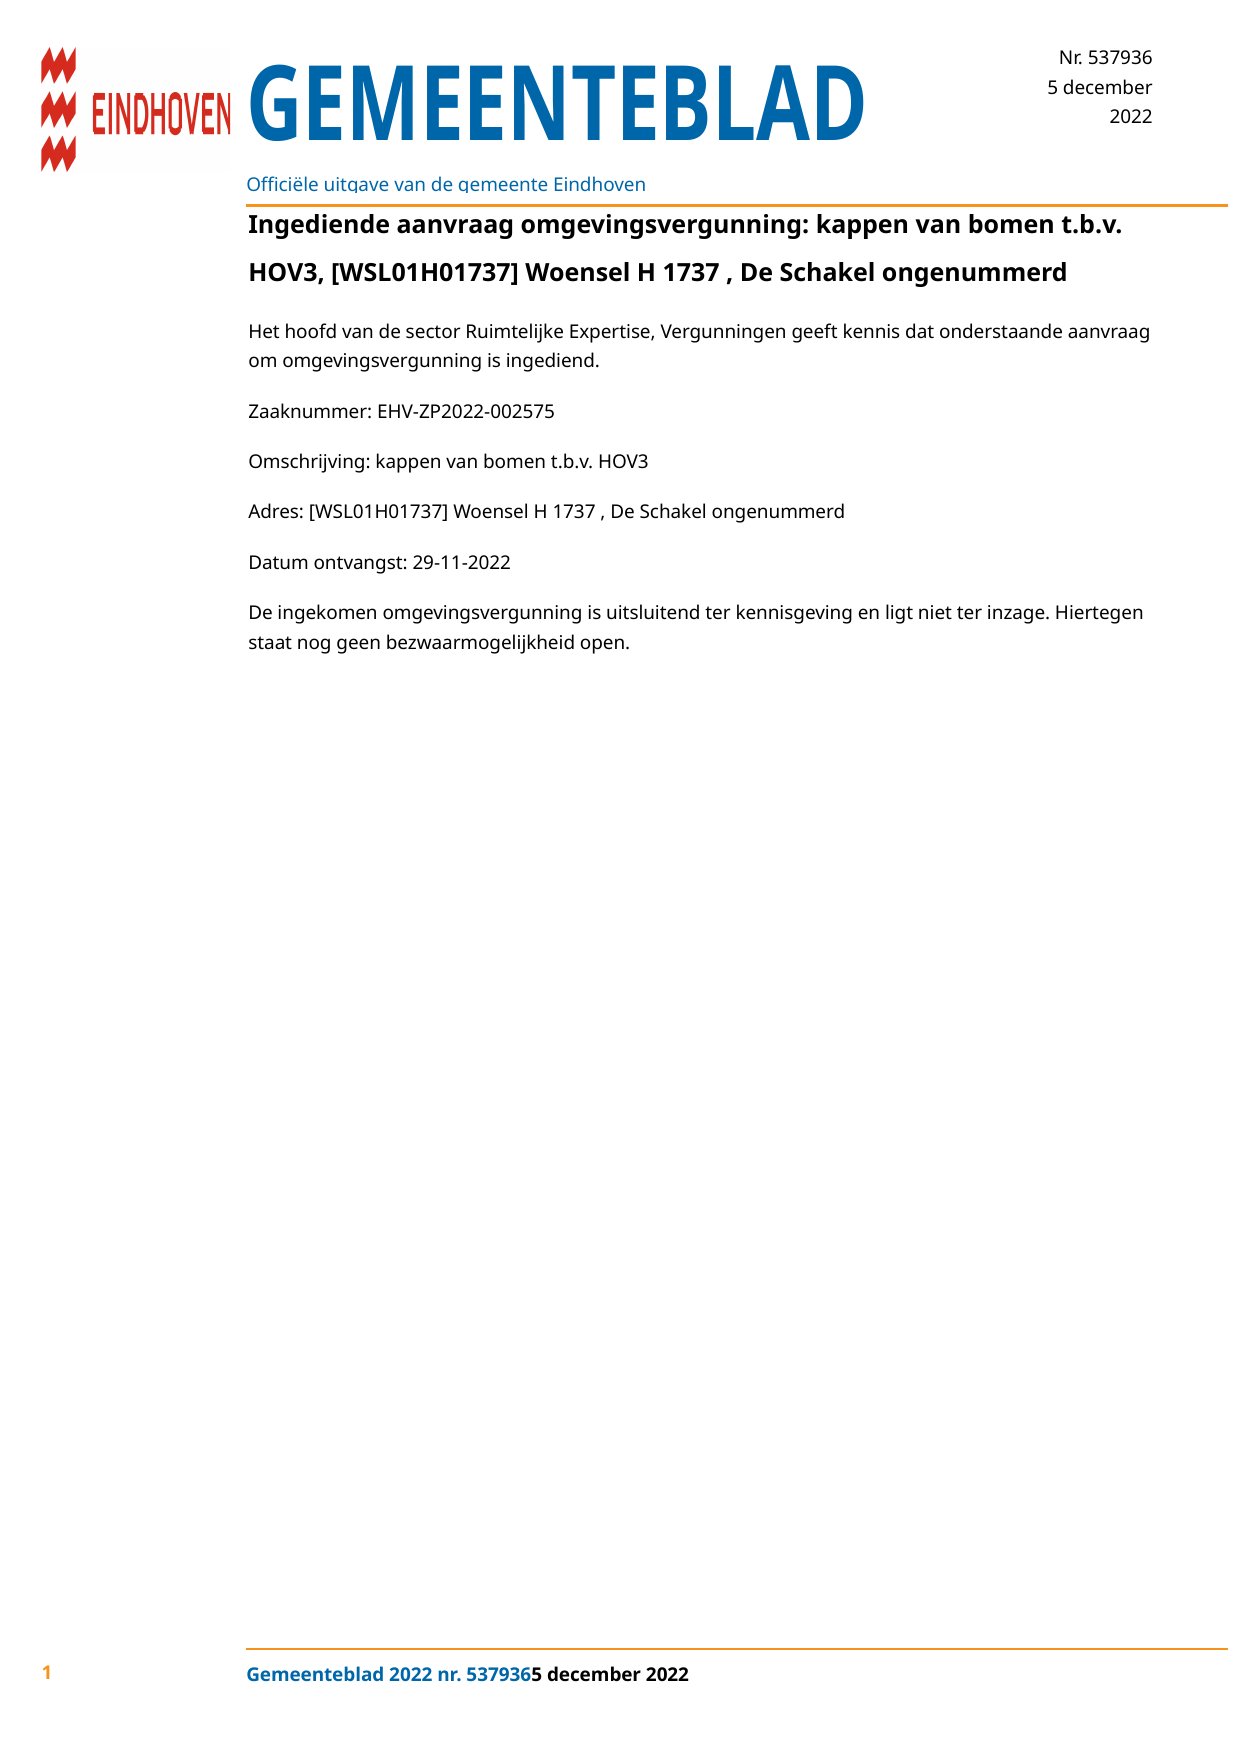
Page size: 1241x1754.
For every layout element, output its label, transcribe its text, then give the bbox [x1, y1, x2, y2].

picture [41, 47, 231, 172]
text Adres: [WSL01H01737] Woensel H 1737 , De Schakel ongenummerd [248, 499, 1152, 524]
text Omschrijving: kappen van bomen t.b.v. HOV3 [248, 448, 1152, 474]
text Het hoofd van de sector Ruimtelijke Expertise, Vergunningen geeft kennis dat onderstaande aanvraag om omgevingsvergunning is ingediend. [248, 318, 1152, 373]
text De ingekomen omgevingsvergunning is uitsluitend ter kennisgeving en ligt niet ter inzage. Hiertegen staat nog geen bezwaarmogelijkheid open. [248, 599, 1152, 655]
text Datum ontvangst: 29-11-2022 [248, 549, 1152, 575]
text Zaaknummer: EHV-ZP2022-002575 [248, 398, 1152, 424]
text Ingediende aanvraag omgevingsvergunning: kappen van bomen t.b.v. HOV3, [WSL01H01737] Woensel H 1737 , De Schakel ongenummerd [248, 207, 1152, 288]
